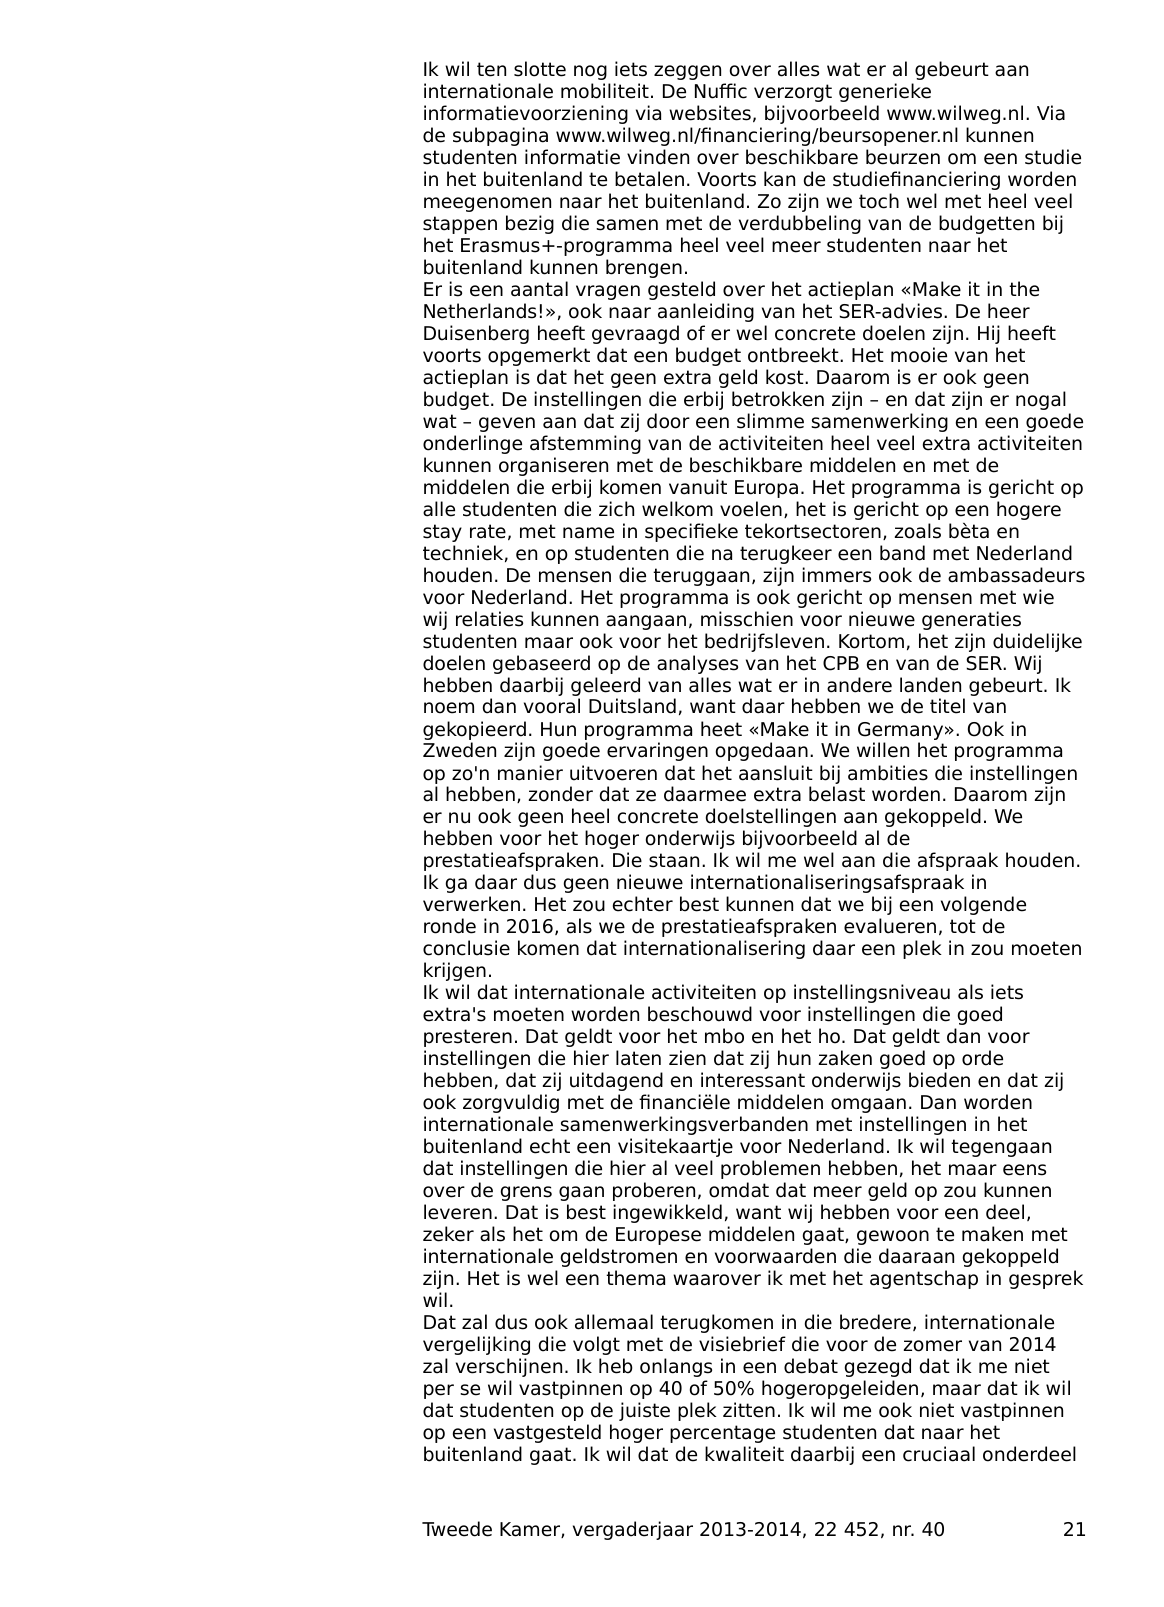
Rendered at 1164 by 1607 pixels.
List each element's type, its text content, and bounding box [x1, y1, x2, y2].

text Ik wil dat internationale activiteiten op instellingsniveau als iets extra's moeten worden beschouwd voor instellingen die goed presteren. Dat geldt voor het mbo en het ho. Dat geldt dan voor instellingen die hier laten zien dat zij hun zaken goed op orde hebben, dat zij uitdagend en interessant onderwijs bieden en dat zij ook zorgvuldig met de financiële middelen omgaan. Dan worden internationale samenwerkingsverbanden met instellingen in het buitenland echt een visitekaartje voor Nederland. Ik wil tegengaan dat instellingen die hier al veel problemen hebben, het maar eens over de grens gaan proberen, omdat dat meer geld op zou kunnen leveren. Dat is best ingewikkeld, want wij hebben voor een deel, zeker als het om de Europese middelen gaat, gewoon te maken met internationale geldstromen en voorwaarden die daaraan gekoppeld zijn. Het is wel een thema waarover ik met het agentschap in gesprek wil. [422, 982, 1087, 1312]
text Ik wil ten slotte nog iets zeggen over alles wat er al gebeurt aan internationale mobiliteit. De Nuffic verzorgt generieke informatievoorziening via websites, bijvoorbeeld www.wilweg.nl. Via de subpagina www.wilweg.nl/financiering/beursopener.nl kunnen studenten informatie vinden over beschikbare beurzen om een studie in het buitenland te betalen. Voorts kan de studiefinanciering worden meegenomen naar het buitenland. Zo zijn we toch wel met heel veel stappen bezig die samen met de verdubbeling van de budgetten bij het Erasmus+-programma heel veel meer studenten naar het buitenland kunnen brengen. [422, 59, 1087, 279]
text Er is een aantal vragen gesteld over het actieplan «Make it in the Netherlands!», ook naar aanleiding van het SER-advies. De heer Duisenberg heeft gevraagd of er wel concrete doelen zijn. Hij heeft voorts opgemerkt dat een budget ontbreekt. Het mooie van het actieplan is dat het geen extra geld kost. Daarom is er ook geen budget. De instellingen die erbij betrokken zijn – en dat zijn er nogal wat – geven aan dat zij door een slimme samenwerking en een goede onderlinge afstemming van de activiteiten heel veel extra activiteiten kunnen organiseren met de beschikbare middelen en met de middelen die erbij komen vanuit Europa. Het programma is gericht op alle studenten die zich welkom voelen, het is gericht op een hogere stay rate, met name in specifieke tekortsectoren, zoals bèta en techniek, en op studenten die na terugkeer een band met Nederland houden. De mensen die teruggaan, zijn immers ook de ambassadeurs voor Nederland. Het programma is ook gericht op mensen met wie wij relaties kunnen aangaan, misschien voor nieuwe generaties studenten maar ook voor het bedrijfsleven. Kortom, het zijn duidelijke doelen gebaseerd op de analyses van het CPB en van de SER. Wij hebben daarbij geleerd van alles wat er in andere landen gebeurt. Ik noem dan vooral Duitsland, want daar hebben we de titel van gekopieerd. Hun programma heet «Make it in Germany». Ook in Zweden zijn goede ervaringen opgedaan. We willen het programma op zo'n manier uitvoeren dat het aansluit bij ambities die instellingen al hebben, zonder dat ze daarmee extra belast worden. Daarom zijn er nu ook geen heel concrete doelstellingen aan gekoppeld. We hebben voor het hoger onderwijs bijvoorbeeld al de prestatieafspraken. Die staan. Ik wil me wel aan die afspraak houden. Ik ga daar dus geen nieuwe internationaliseringsafspraak in verwerken. Het zou echter best kunnen dat we bij een volgende ronde in 2016, als we de prestatieafspraken evalueren, tot de conclusie komen dat internationalisering daar een plek in zou moeten krijgen. [422, 279, 1087, 982]
text Dat zal dus ook allemaal terugkomen in die bredere, internationale vergelijking die volgt met de visiebrief die voor de zomer van 2014 zal verschijnen. Ik heb onlangs in een debat gezegd dat ik me niet per se wil vastpinnen op 40 of 50% hogeropgeleiden, maar dat ik wil dat studenten op de juiste plek zitten. Ik wil me ook niet vastpinnen op een vastgesteld hoger percentage studenten dat naar het buitenland gaat. Ik wil dat de kwaliteit daarbij een cruciaal onderdeel [422, 1312, 1087, 1466]
